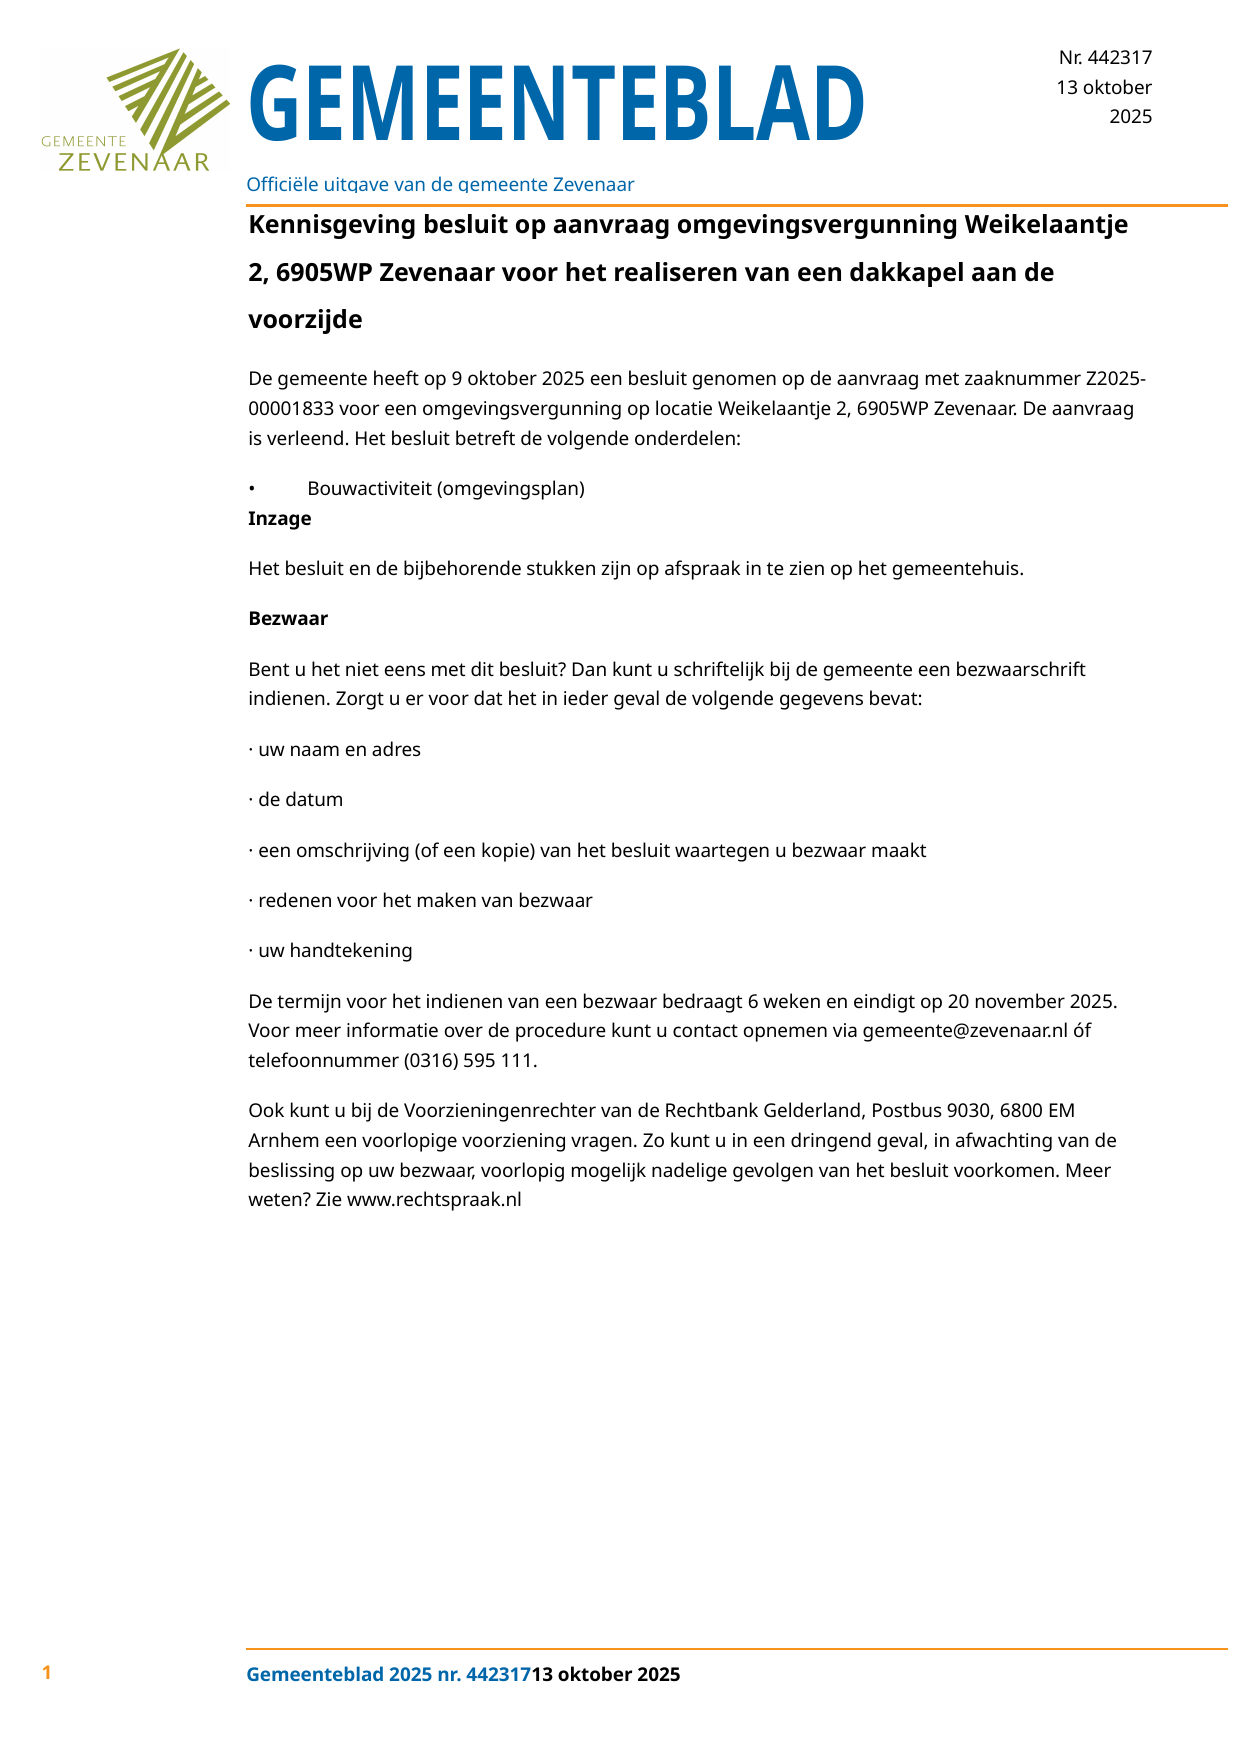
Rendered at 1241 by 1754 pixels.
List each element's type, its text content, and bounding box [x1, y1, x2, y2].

text Bezwaar [248, 606, 1152, 631]
text · uw handtekening [248, 938, 1152, 963]
text Het besluit en de bijbehorende stukken zijn op afspraak in te zien op het gemeentehuis. [248, 555, 1152, 581]
text · de datum [248, 786, 1152, 812]
list Bouwactiviteit (omgevingsplan) [248, 475, 1152, 501]
text · een omschrijving (of een kopie) van het besluit waartegen u bezwaar maakt [248, 837, 1152, 862]
text · uw naam en adres [248, 736, 1152, 762]
text · redenen voor het maken van bezwaar [248, 887, 1152, 913]
text Bent u het niet eens met dit besluit? Dan kunt u schriftelijk bij de gemeente een bezwaarschrift indienen. Zorgt u er voor dat het in ieder geval de volgende gegevens bevat: [248, 656, 1152, 711]
text Kennisgeving besluit op aanvraag omgevingsvergunning Weikelaantje 2, 6905WP Zevenaar voor het realiseren van een dakkapel aan de voorzijde [248, 207, 1152, 336]
text De gemeente heeft op 9 oktober 2025 een besluit genomen op de aanvraag met zaaknummer Z2025-00001833 voor een omgevingsvergunning op locatie Weikelaantje 2, 6905WP Zevenaar. De aanvraag is verleend. Het besluit betreft de volgende onderdelen: [248, 366, 1152, 450]
text Inzage [248, 505, 1152, 530]
picture [41, 47, 231, 172]
text De termijn voor het indienen van een bezwaar bedraagt 6 weken en eindigt op 20 november 2025. Voor meer informatie over de procedure kunt u contact opnemen via gemeente@zevenaar.nl óf telefoonnummer (0316) 595 111. [248, 988, 1152, 1073]
text Ook kunt u bij de Voorzieningenrechter van de Rechtbank Gelderland, Postbus 9030, 6800 EM Arnhem een voorlopige voorziening vragen. Zo kunt u in een dringend geval, in afwachting van de beslissing op uw bezwaar, voorlopig mogelijk nadelige gevolgen van het besluit voorkomen. Meer weten? Zie www.rechtspraak.nl [248, 1098, 1152, 1212]
